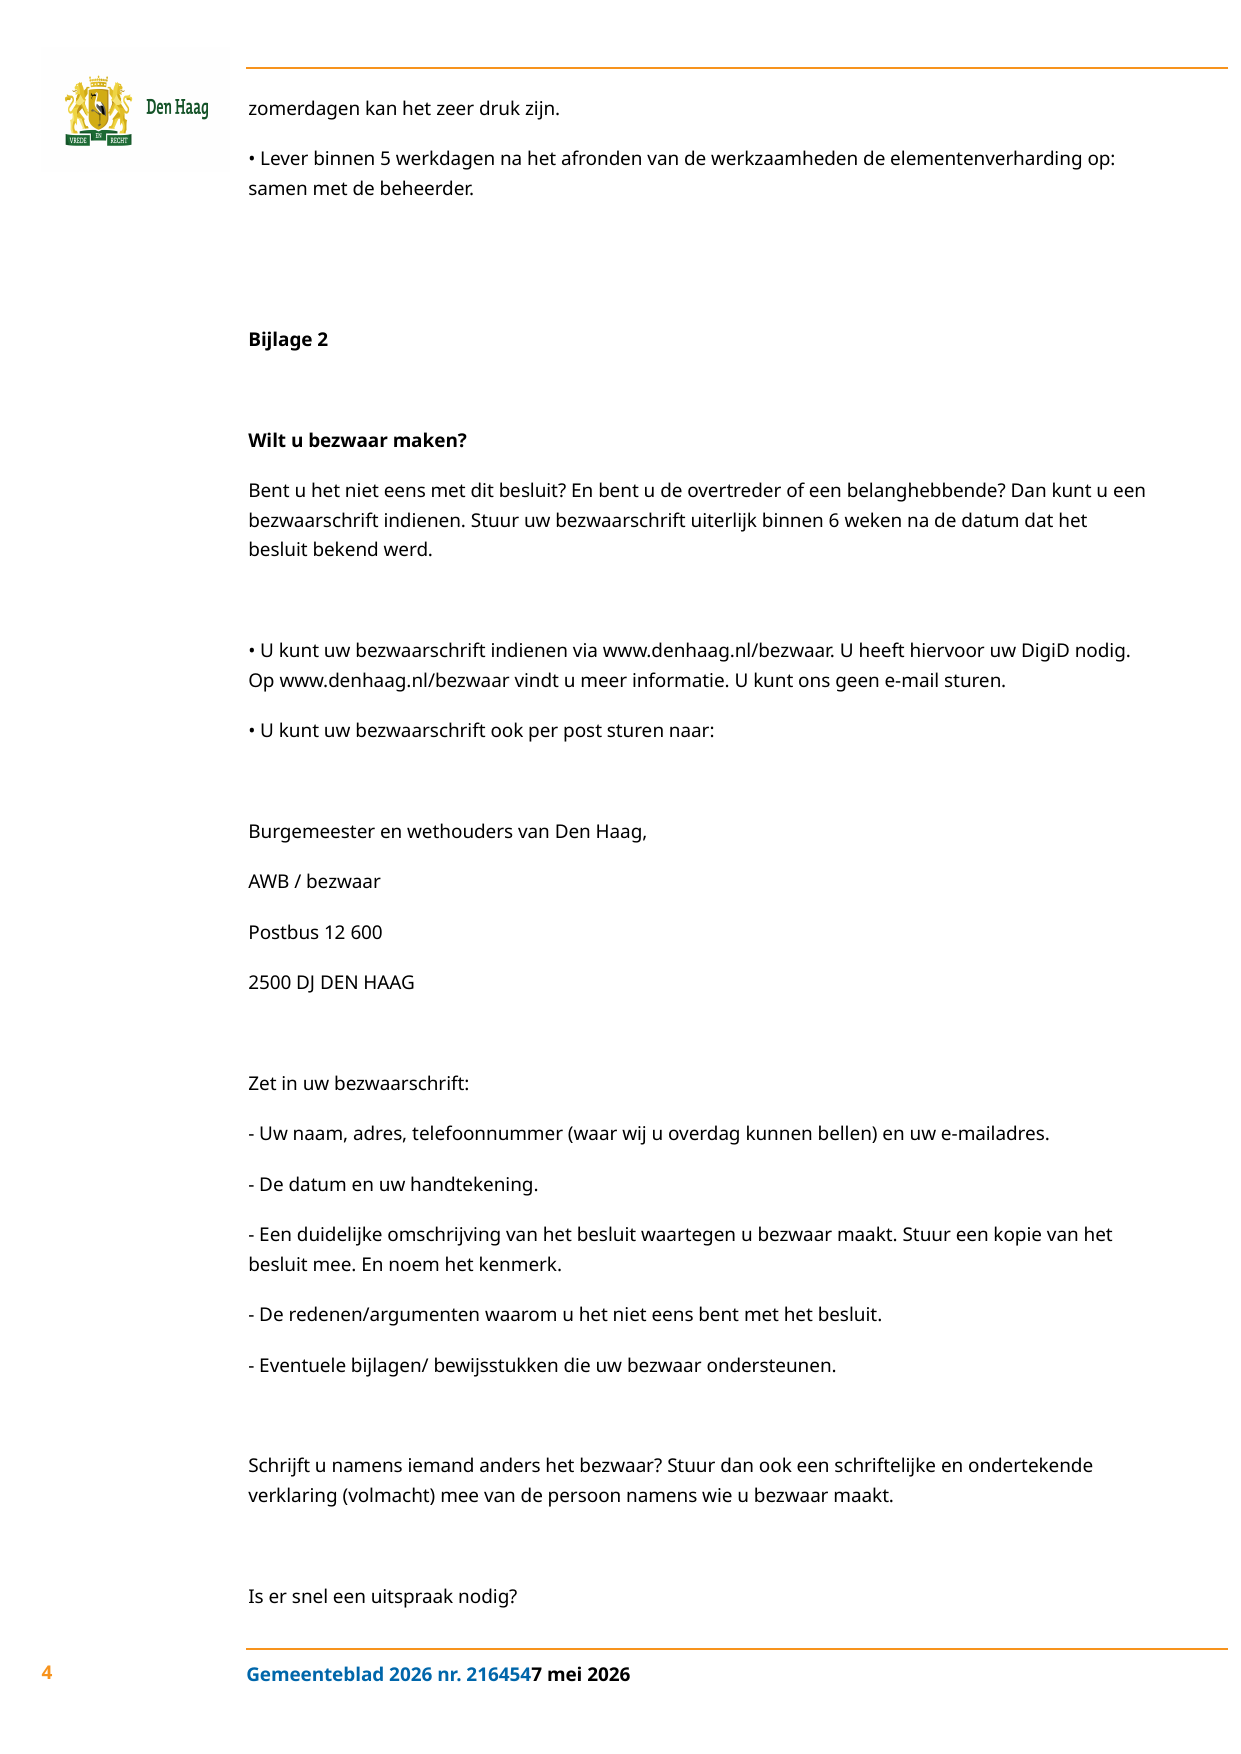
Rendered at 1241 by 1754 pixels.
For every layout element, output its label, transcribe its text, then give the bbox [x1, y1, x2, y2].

text Postbus 12 600 [248, 919, 1152, 945]
picture [41, 47, 231, 172]
text 2500 DJ DEN HAAG [248, 969, 1152, 995]
text • U kunt uw bezwaarschrift ook per post sturen naar: [248, 717, 1152, 743]
text - Eventuele bijlagen/ bewijsstukken die uw bezwaar ondersteunen. [248, 1352, 1152, 1378]
text Zet in uw bezwaarschrift: [248, 1070, 1152, 1096]
text zomerdagen kan het zeer druk zijn. [248, 95, 1152, 121]
text AWB / bezwaar [248, 868, 1152, 894]
text - Een duidelijke omschrijving van het besluit waartegen u bezwaar maakt. Stuur een kopie van het besluit mee. En noem het kenmerk. [248, 1221, 1152, 1277]
text Schrijft u namens iemand anders het bezwaar? Stuur dan ook een schriftelijke en ondertekende verklaring (volmacht) mee van de persoon namens wie u bezwaar maakt. [248, 1453, 1152, 1508]
text • U kunt uw bezwaarschrift indienen via www.denhaag.nl/bezwaar. U heeft hiervoor uw DigiD nodig. Op www.denhaag.nl/bezwaar vindt u meer informatie. U kunt ons geen e-mail sturen. [248, 637, 1152, 693]
text Is er snel een uitspraak nodig? [248, 1583, 1152, 1609]
text Bent u het niet eens met dit besluit? En bent u de overtreder of een belanghebbende? Dan kunt u een bezwaarschrift indienen. Stuur uw bezwaarschrift uiterlijk binnen 6 weken na de datum dat het besluit bekend werd. [248, 477, 1152, 562]
text Wilt u bezwaar maken? [248, 427, 1152, 453]
text - Uw naam, adres, telefoonnummer (waar wij u overdag kunnen bellen) en uw e-mailadres. [248, 1121, 1152, 1146]
text Bijlage 2 [248, 326, 1152, 352]
text • Lever binnen 5 werkdagen na het afronden van de werkzaamheden de elementenverharding op: samen met de beheerder. [248, 145, 1152, 201]
text Burgemeester en wethouders van Den Haag, [248, 818, 1152, 844]
text - De redenen/argumenten waarom u het niet eens bent met het besluit. [248, 1301, 1152, 1327]
text - De datum en uw handtekening. [248, 1171, 1152, 1197]
